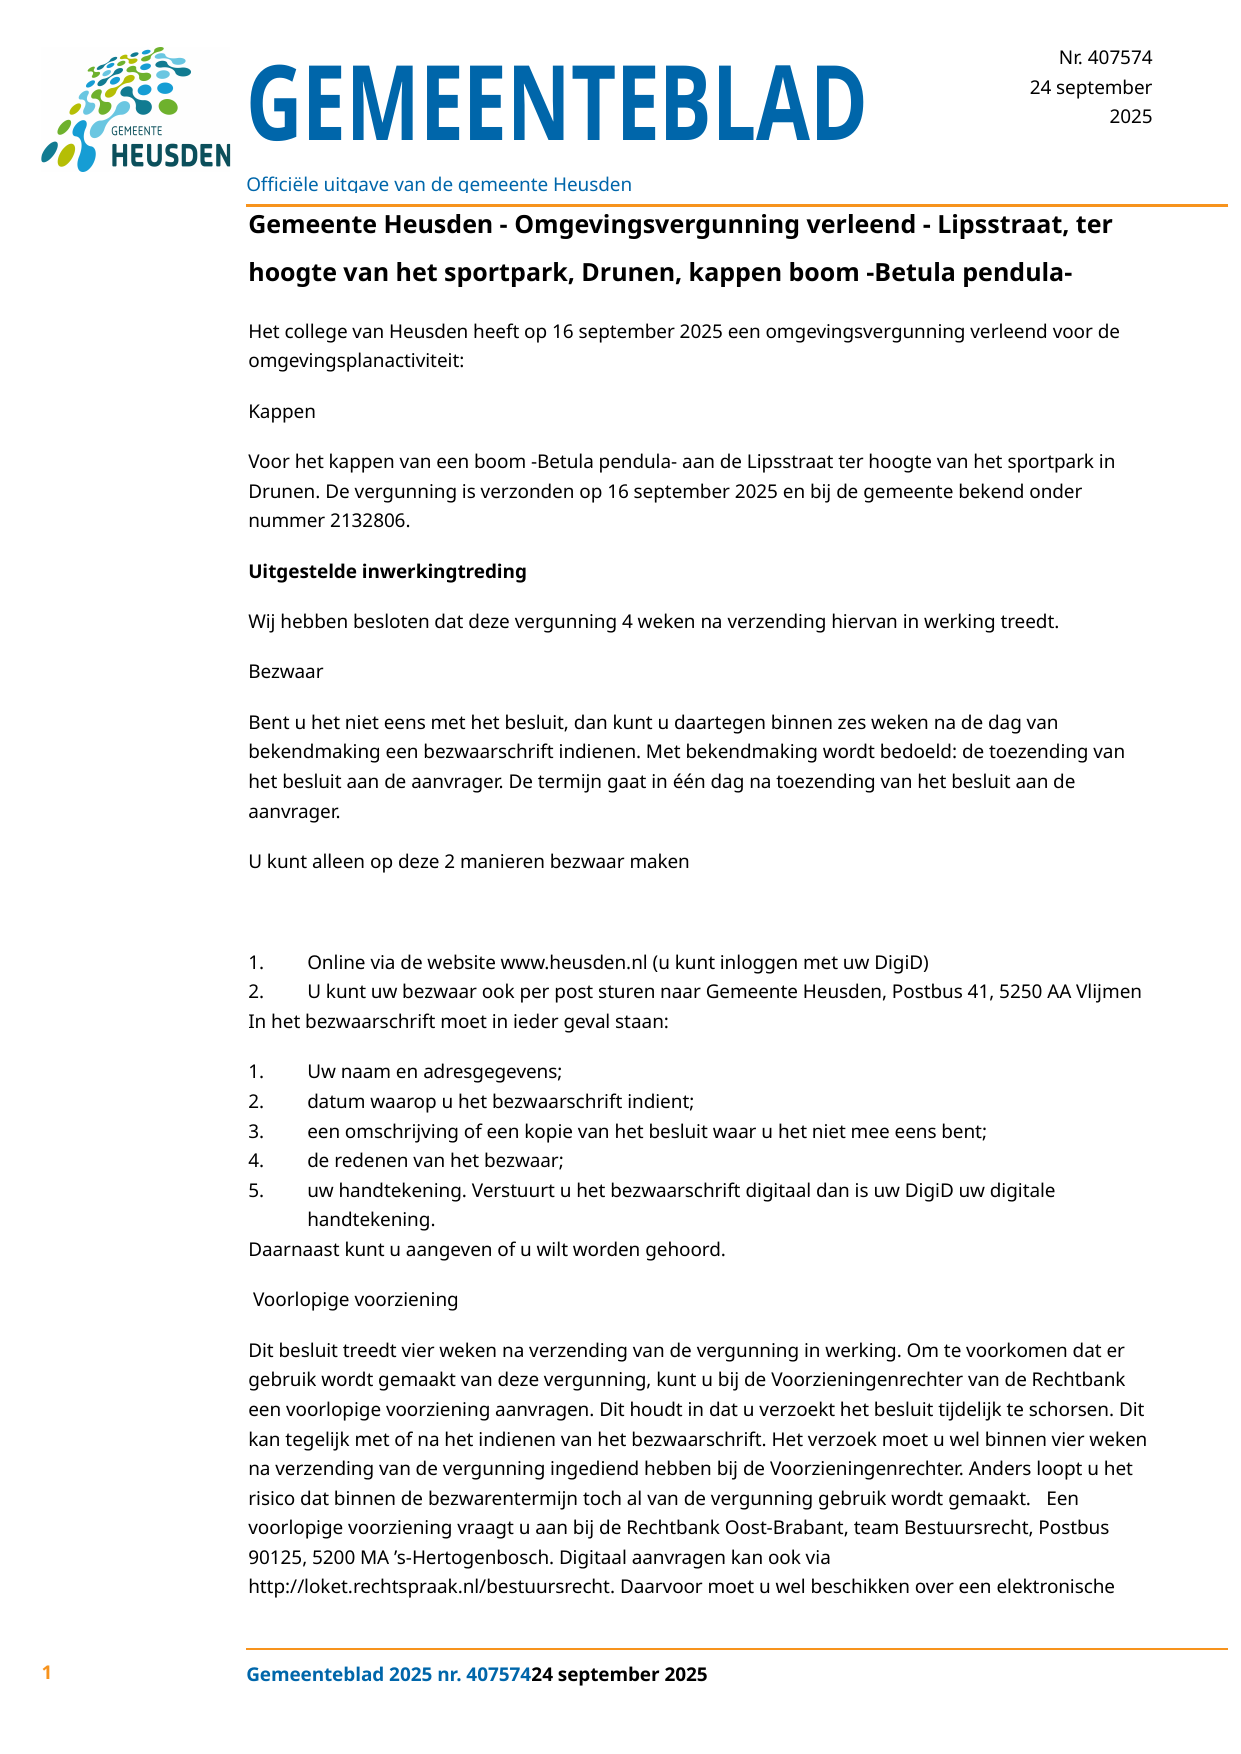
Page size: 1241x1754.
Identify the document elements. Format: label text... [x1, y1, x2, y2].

list U kunt uw bezwaar ook per post sturen naar Gemeente Heusden, Postbus 41, 5250 AA Vlijmen [248, 979, 1152, 1004]
list de redenen van het bezwaar; [248, 1147, 1152, 1173]
text U kunt alleen op deze 2 manieren bezwaar maken [248, 848, 1152, 874]
text Bent u het niet eens met het besluit, dan kunt u daartegen binnen zes weken na de dag van bekendmaking een bezwaarschrift indienen. Met bekendmaking wordt bedoeld: de toezending van het besluit aan de aanvrager. De termijn gaat in één dag na toezending van het besluit aan de aanvrager. [248, 709, 1152, 824]
picture [41, 47, 231, 172]
text Daarnaast kunt u aangeven of u wilt worden gehoord. [248, 1236, 1152, 1262]
text Bezwaar [248, 659, 1152, 684]
text Gemeente Heusden - Omgevingsvergunning verleend - Lipsstraat, ter hoogte van het sportpark, Drunen, kappen boom -Betula pendula- [248, 207, 1152, 288]
text Uitgestelde inwerkingtreding [248, 558, 1152, 584]
text Dit besluit treedt vier weken na verzending van de vergunning in werking. Om te voorkomen dat er gebruik wordt gemaakt van deze vergunning, kunt u bij de Voorzieningenrechter van de Rechtbank een voorlopige voorziening aanvragen. Dit houdt in dat u verzoekt het besluit tijdelijk te schorsen. Dit kan tegelijk met of na het indienen van het bezwaarschrift. Het verzoek moet u wel binnen vier weken na verzending van de vergunning ingediend hebben bij de Voorzieningenrechter. Anders loopt u het risico dat binnen de bezwarentermijn toch al van de vergunning gebruik wordt gemaakt. Een voorlopige voorziening vraagt u aan bij de Rechtbank Oost-Brabant, team Bestuursrecht, Postbus 90125, 5200 MA ’s-Hertogenbosch. Digitaal aanvragen kan ook via http://loket.rechtspraak.nl/bestuursrecht. Daarvoor moet u wel beschikken over een elektronische [248, 1337, 1152, 1599]
list datum waarop u het bezwaarschrift indient; [248, 1088, 1152, 1114]
list Online via de website www.heusden.nl (u kunt inloggen met uw DigiD) [248, 949, 1152, 975]
list een omschrijving of een kopie van het besluit waar u het niet mee eens bent; [248, 1118, 1152, 1144]
text Het college van Heusden heeft op 16 september 2025 een omgevingsvergunning verleend voor de omgevingsplanactiviteit: [248, 318, 1152, 373]
text Voorlopige voorziening [248, 1287, 1152, 1312]
text In het bezwaarschrift moet in ieder geval staan: [248, 1008, 1152, 1034]
text Kappen [248, 398, 1152, 424]
list Uw naam en adresgegevens; [248, 1059, 1152, 1084]
list uw handtekening. Verstuurt u het bezwaarschrift digitaal dan is uw DigiD uw digitale handtekening. [248, 1177, 1152, 1232]
text Voor het kappen van een boom -Betula pendula- aan de Lipsstraat ter hoogte van het sportpark in Drunen. De vergunning is verzonden op 16 september 2025 en bij de gemeente bekend onder nummer 2132806. [248, 448, 1152, 533]
text Wij hebben besloten dat deze vergunning 4 weken na verzending hiervan in werking treedt. [248, 608, 1152, 634]
